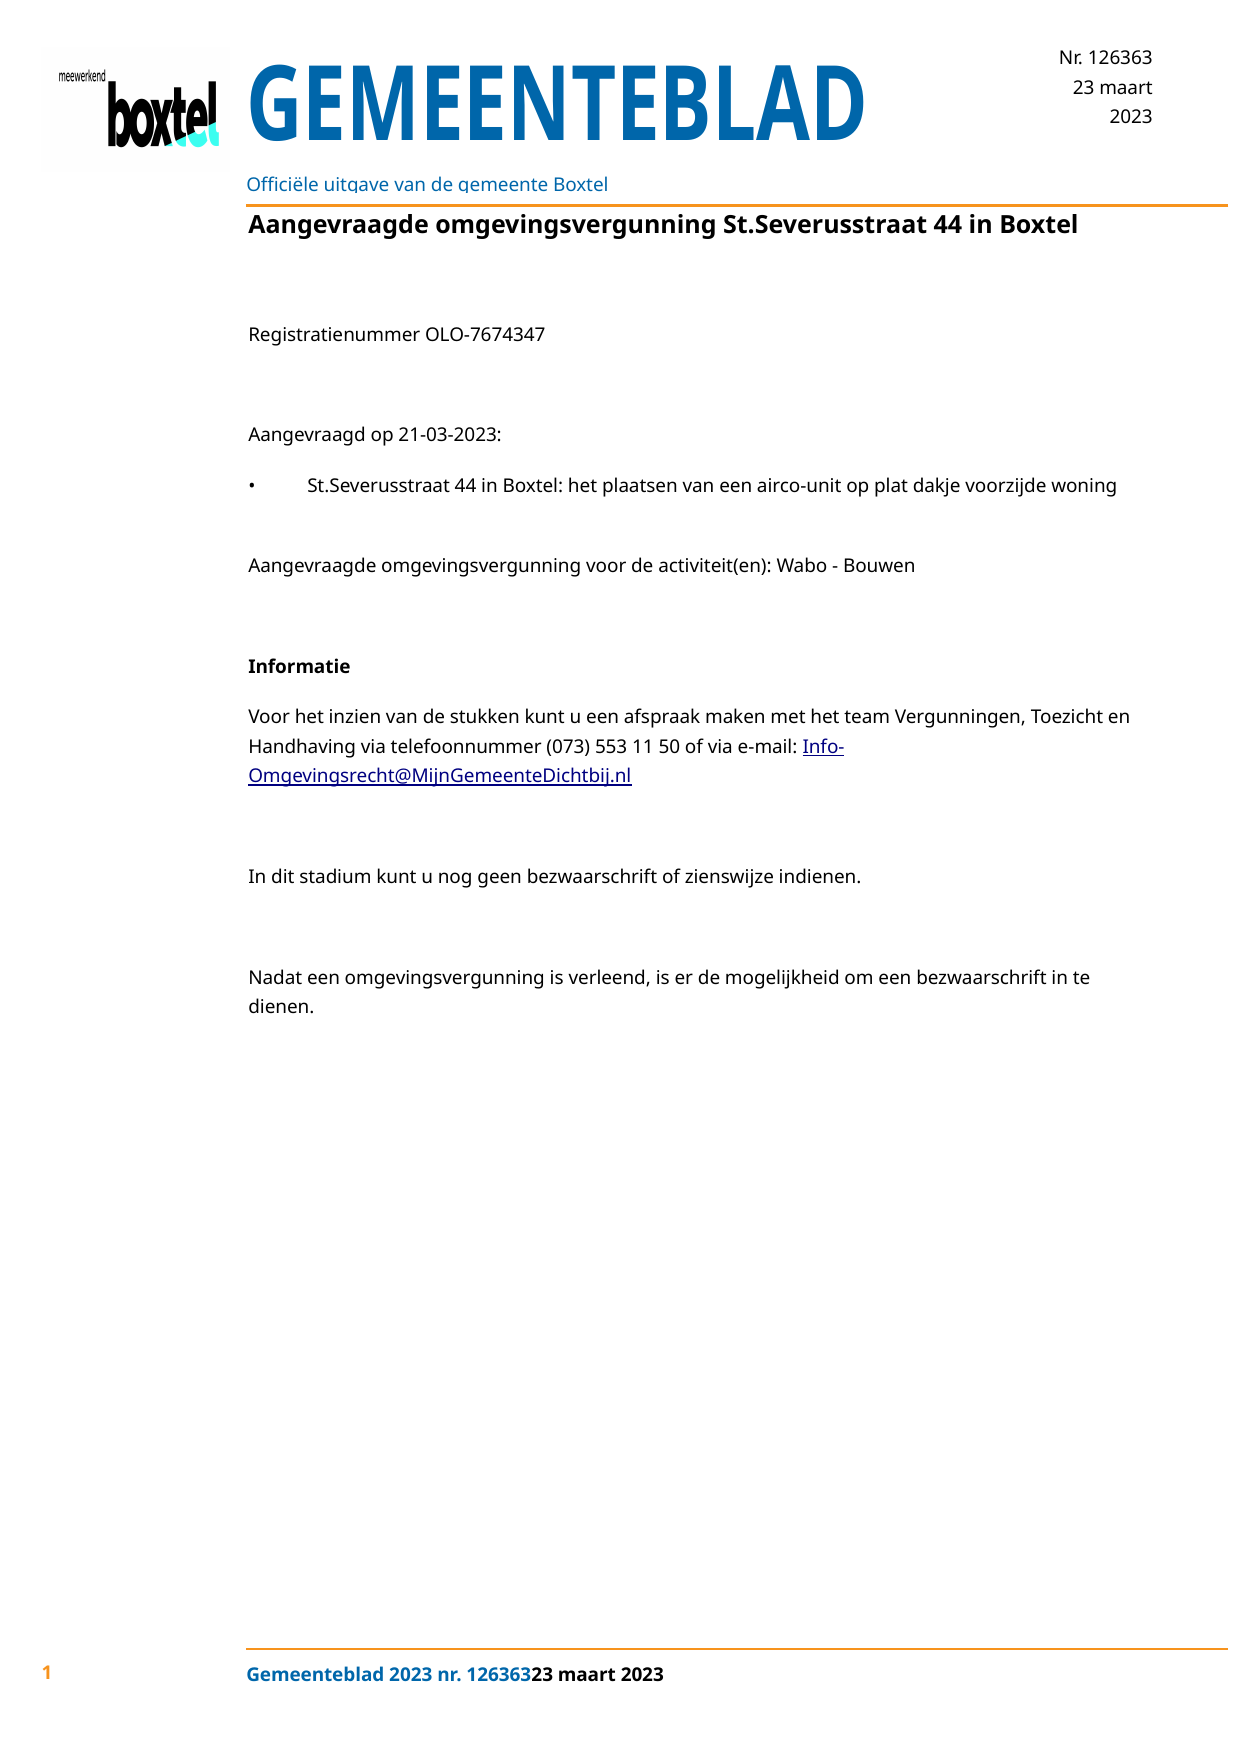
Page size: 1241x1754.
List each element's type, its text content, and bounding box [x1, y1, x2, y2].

list St.Severusstraat 44 in Boxtel: het plaatsen van een airco-unit op plat dakje voorzijde woning [248, 472, 1152, 498]
picture [41, 47, 231, 172]
text Nadat een omgevingsvergunning is verleend, is er de mogelijkheid om een bezwaarschrift in te dienen. [248, 964, 1152, 1019]
text Aangevraagde omgevingsvergunning voor de activiteit(en): Wabo - Bouwen [248, 552, 1152, 578]
text Informatie [248, 653, 1152, 678]
text Voor het inzien van de stukken kunt u een afspraak maken met het team Vergunningen, Toezicht en Handhaving via telefoonnummer (073) 553 11 50 of via e-mail: Info-Omgevingsrecht@MijnGemeenteDichtbij.nl [248, 703, 1152, 788]
text Aangevraagd op 21-03-2023: [248, 422, 1152, 447]
text In dit stadium kunt u nog geen bezwaarschrift of zienswijze indienen. [248, 863, 1152, 889]
text Registratienummer OLO-7674347 [248, 321, 1152, 346]
text Aangevraagde omgevingsvergunning St.Severusstraat 44 in Boxtel [248, 207, 1152, 241]
